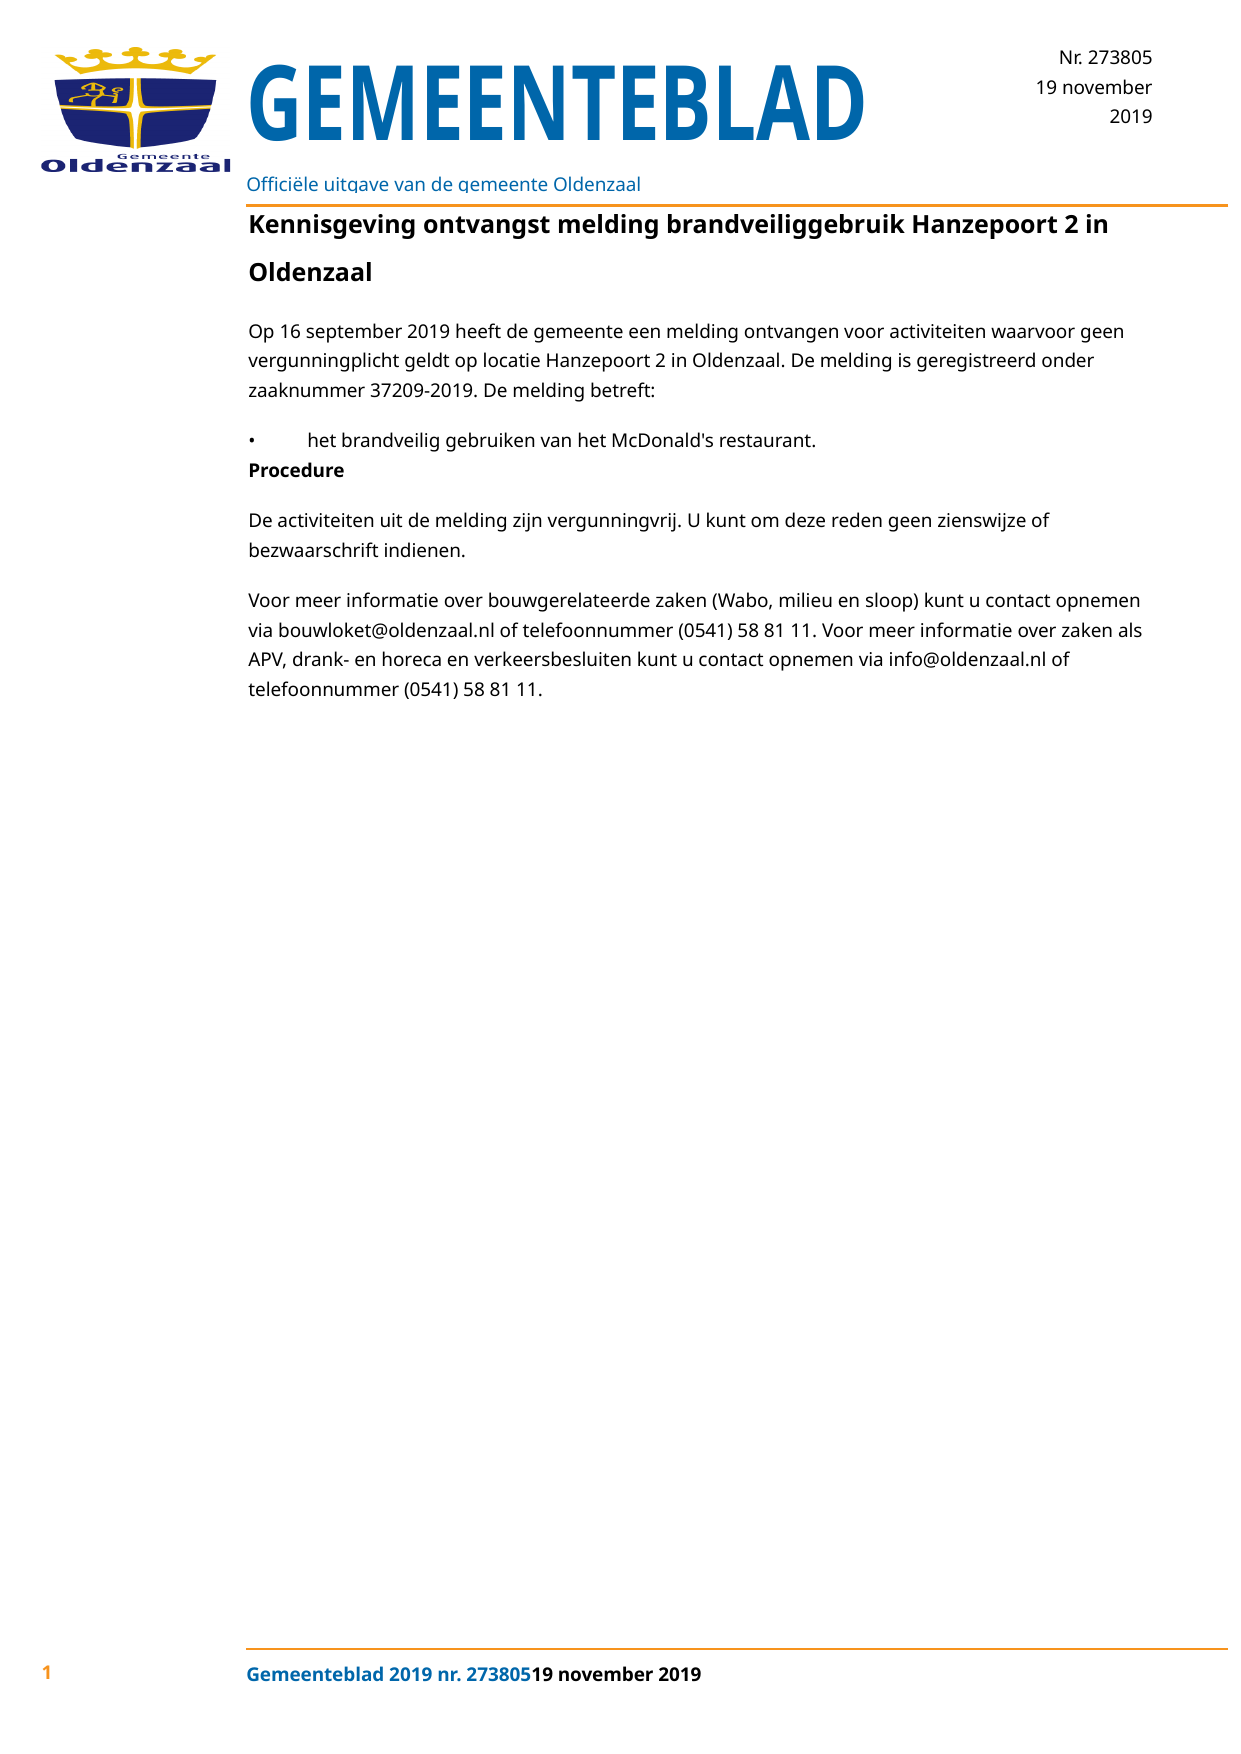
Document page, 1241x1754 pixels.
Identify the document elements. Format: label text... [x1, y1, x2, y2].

picture [41, 47, 231, 172]
text De activiteiten uit de melding zijn vergunningvrij. U kunt om deze reden geen zienswijze of bezwaarschrift indienen. [248, 507, 1152, 563]
text Op 16 september 2019 heeft de gemeente een melding ontvangen voor activiteiten waarvoor geen vergunningplicht geldt op locatie Hanzepoort 2 in Oldenzaal. De melding is geregistreerd onder zaaknummer 37209-2019. De melding betreft: [248, 318, 1152, 403]
text Voor meer informatie over bouwgerelateerde zaken (Wabo, milieu en sloop) kunt u contact opnemen via bouwloket@oldenzaal.nl of telefoonnummer (0541) 58 81 11. Voor meer informatie over zaken als APV, drank- en horeca en verkeersbesluiten kunt u contact opnemen via info@oldenzaal.nl of telefoonnummer (0541) 58 81 11. [248, 587, 1152, 702]
text Procedure [248, 457, 1152, 483]
text Kennisgeving ontvangst melding brandveiliggebruik Hanzepoort 2 in Oldenzaal [248, 207, 1152, 288]
list het brandveilig gebruiken van het McDonald's restaurant. [248, 427, 1152, 453]
